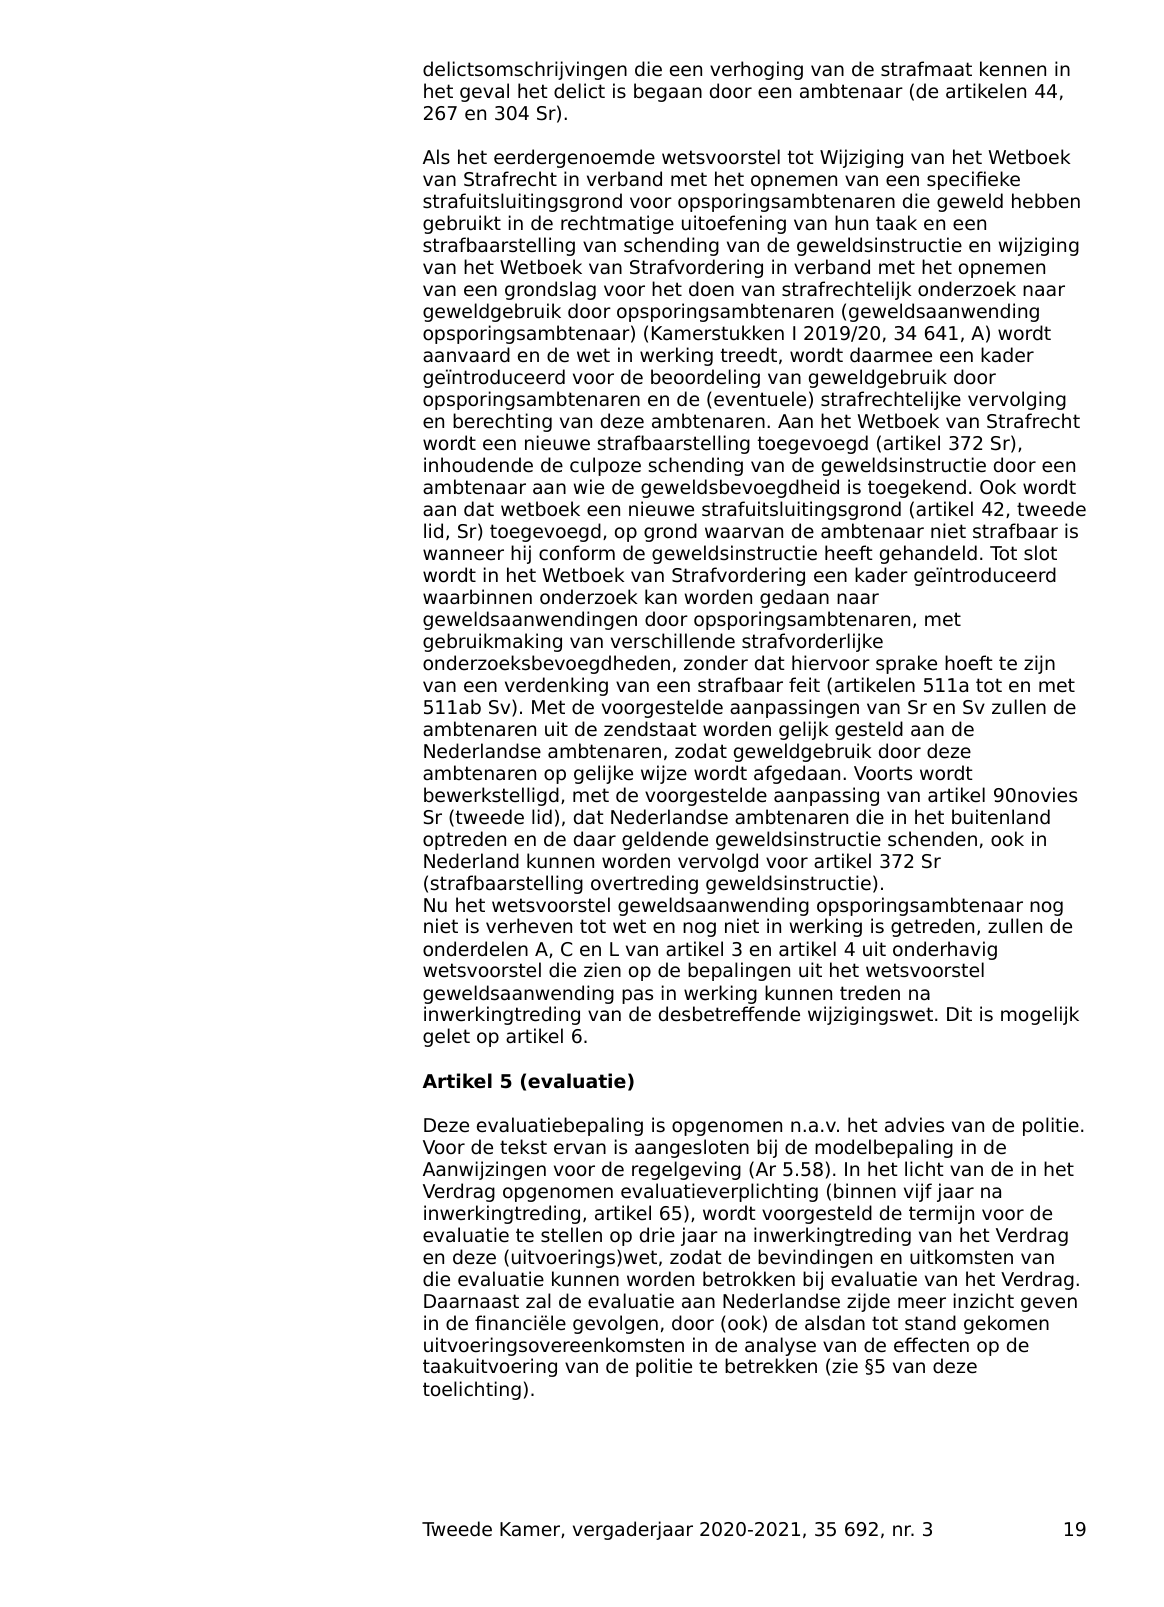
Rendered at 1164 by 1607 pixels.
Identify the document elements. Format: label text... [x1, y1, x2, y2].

text Als het eerdergenoemde wetsvoorstel tot Wijziging van het Wetboek van Strafrecht in verband met het opnemen van een specifieke strafuitsluitingsgrond voor opsporingsambtenaren die geweld hebben gebruikt in de rechtmatige uitoefening van hun taak en een strafbaarstelling van schending van de geweldsinstructie en wijziging van het Wetboek van Strafvordering in verband met het opnemen van een grondslag voor het doen van strafrechtelijk onderzoek naar geweldgebruik door opsporingsambtenaren (geweldsaanwending opsporingsambtenaar) (Kamerstukken I 2019/20, 34 641, A) wordt aanvaard en de wet in werking treedt, wordt daarmee een kader geïntroduceerd voor de beoordeling van geweldgebruik door opsporingsambtenaren en de (eventuele) strafrechtelijke vervolging en berechting van deze ambtenaren. Aan het Wetboek van Strafrecht wordt een nieuwe strafbaarstelling toegevoegd (artikel 372 Sr), inhoudende de culpoze schending van de geweldsinstructie door een ambtenaar aan wie de geweldsbevoegdheid is toegekend. Ook wordt aan dat wetboek een nieuwe strafuitsluitingsgrond (artikel 42, tweede lid, Sr) toegevoegd, op grond waarvan de ambtenaar niet strafbaar is wanneer hij conform de geweldsinstructie heeft gehandeld. Tot slot wordt in het Wetboek van Strafvordering een kader geïntroduceerd waarbinnen onderzoek kan worden gedaan naar geweldsaanwendingen door opsporingsambtenaren, met gebruikmaking van verschillende strafvorderlijke onderzoeksbevoegdheden, zonder dat hiervoor sprake hoeft te zijn van een verdenking van een strafbaar feit (artikelen 511a tot en met 511ab Sv). Met de voorgestelde aanpassingen van Sr en Sv zullen de ambtenaren uit de zendstaat worden gelijk gesteld aan de Nederlandse ambtenaren, zodat geweldgebruik door deze ambtenaren op gelijke wijze wordt afgedaan. Voorts wordt bewerkstelligd, met de voorgestelde aanpassing van artikel 90novies Sr (tweede lid), dat Nederlandse ambtenaren die in het buitenland optreden en de daar geldende geweldsinstructie schenden, ook in Nederland kunnen worden vervolgd voor artikel 372 Sr (strafbaarstelling overtreding geweldsinstructie). [422, 147, 1087, 894]
text Deze evaluatiebepaling is opgenomen n.a.v. het advies van de politie. Voor de tekst ervan is aangesloten bij de modelbepaling in de Aanwijzingen voor de regelgeving (Ar 5.58). In het licht van de in het Verdrag opgenomen evaluatieverplichting (binnen vijf jaar na inwerkingtreding, artikel 65), wordt voorgesteld de termijn voor de evaluatie te stellen op drie jaar na inwerkingtreding van het Verdrag en deze (uitvoerings)wet, zodat de bevindingen en uitkomsten van die evaluatie kunnen worden betrokken bij evaluatie van het Verdrag. Daarnaast zal de evaluatie aan Nederlandse zijde meer inzicht geven in de financiële gevolgen, door (ook) de alsdan tot stand gekomen uitvoeringsovereenkomsten in de analyse van de effecten op de taakuitvoering van de politie te betrekken (zie §5 van deze toelichting). [422, 1115, 1087, 1400]
text delictsomschrijvingen die een verhoging van de strafmaat kennen in het geval het delict is begaan door een ambtenaar (de artikelen 44, 267 en 304 Sr). [422, 59, 1087, 125]
subtitle Artikel 5 (evaluatie) [422, 1071, 1087, 1092]
text Nu het wetsvoorstel geweldsaanwending opsporingsambtenaar nog niet is verheven tot wet en nog niet in werking is getreden, zullen de onderdelen A, C en L van artikel 3 en artikel 4 uit onderhavig wetsvoorstel die zien op de bepalingen uit het wetsvoorstel geweldsaanwending pas in werking kunnen treden na inwerkingtreding van de desbetreffende wijzigingswet. Dit is mogelijk gelet op artikel 6. [422, 894, 1087, 1048]
